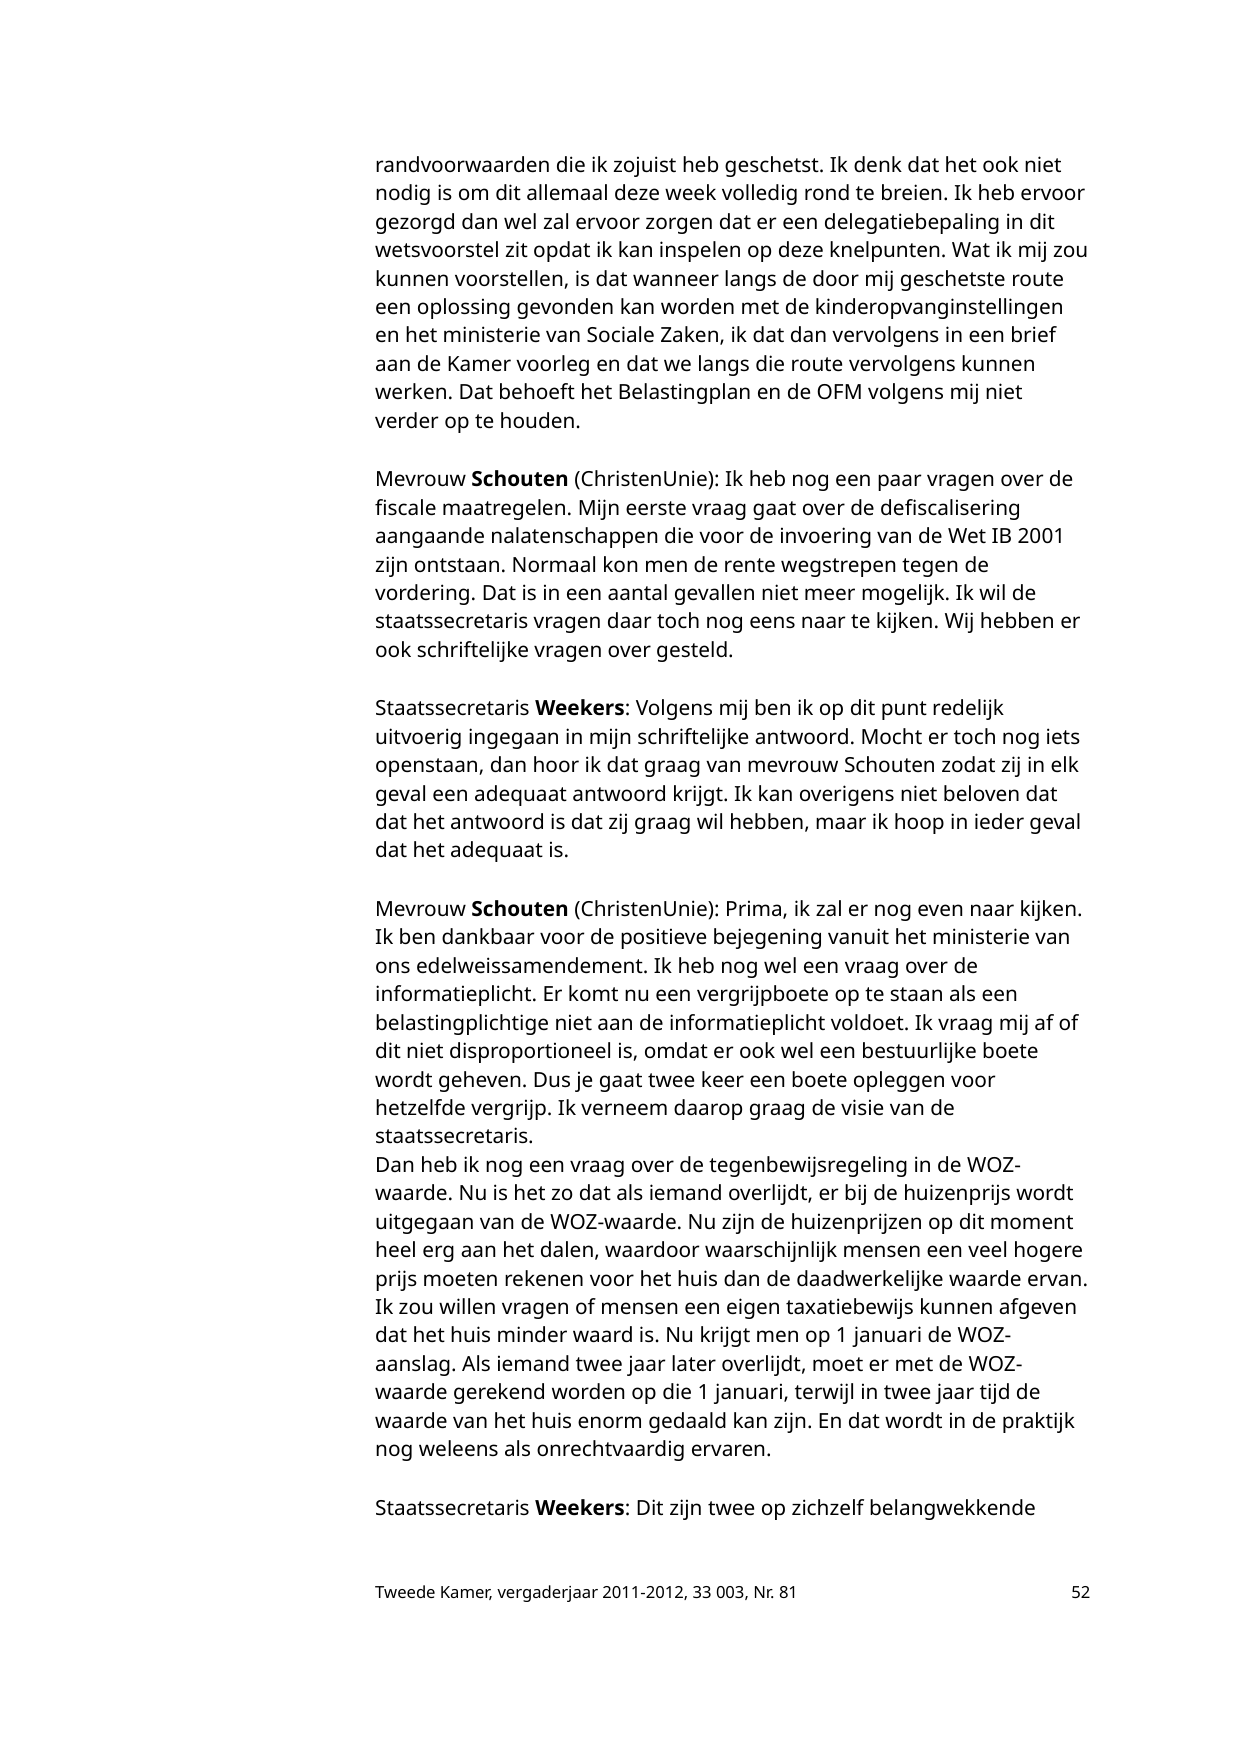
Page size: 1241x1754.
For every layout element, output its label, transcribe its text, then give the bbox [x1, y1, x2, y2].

text Mevrouw Schouten (ChristenUnie): Prima, ik zal er nog even naar kijken. [375, 894, 1090, 922]
text randvoorwaarden die ik zojuist heb geschetst. Ik denk dat het ook niet nodig is om dit allemaal deze week volledig rond te breien. Ik heb ervoor gezorgd dan wel zal ervoor zorgen dat er een delegatiebepaling in dit wetsvoorstel zit opdat ik kan inspelen op deze knelpunten. Wat ik mij zou kunnen voorstellen, is dat wanneer langs de door mij geschetste route een oplossing gevonden kan worden met de kinderopvanginstellingen en het ministerie van Sociale Zaken, ik dat dan vervolgens in een brief aan de Kamer voorleg en dat we langs die route vervolgens kunnen werken. Dat behoeft het Belastingplan en de OFM volgens mij niet verder op te houden. [375, 150, 1090, 434]
text Ik ben dankbaar voor de positieve bejegening vanuit het ministerie van ons edelweissamendement. Ik heb nog wel een vraag over de informatieplicht. Er komt nu een vergrijpboete op te staan als een belastingplichtige niet aan de informatieplicht voldoet. Ik vraag mij af of dit niet disproportioneel is, omdat er ook wel een bestuurlijke boete wordt geheven. Dus je gaat twee keer een boete opleggen voor hetzelfde vergrijp. Ik verneem daarop graag de visie van de staatssecretaris. [375, 922, 1090, 1150]
text Mevrouw Schouten (ChristenUnie): Ik heb nog een paar vragen over de fiscale maatregelen. Mijn eerste vraag gaat over de defiscalisering aangaande nalatenschappen die voor de invoering van de Wet IB 2001 zijn ontstaan. Normaal kon men de rente wegstrepen tegen de vordering. Dat is in een aantal gevallen niet meer mogelijk. Ik wil de staatssecretaris vragen daar toch nog eens naar te kijken. Wij hebben er ook schriftelijke vragen over gesteld. [375, 464, 1090, 663]
text Dan heb ik nog een vraag over de tegenbewijsregeling in de WOZ-waarde. Nu is het zo dat als iemand overlijdt, er bij de huizenprijs wordt uitgegaan van de WOZ-waarde. Nu zijn de huizenprijzen op dit moment heel erg aan het dalen, waardoor waarschijnlijk mensen een veel hogere prijs moeten rekenen voor het huis dan de daadwerkelijke waarde ervan. Ik zou willen vragen of mensen een eigen taxatiebewijs kunnen afgeven dat het huis minder waard is. Nu krijgt men op 1 januari de WOZ-aanslag. Als iemand twee jaar later overlijdt, moet er met de WOZ-waarde gerekend worden op die 1 januari, terwijl in twee jaar tijd de waarde van het huis enorm gedaald kan zijn. En dat wordt in de praktijk nog weleens als onrechtvaardig ervaren. [375, 1150, 1090, 1463]
text Staatssecretaris Weekers: Volgens mij ben ik op dit punt redelijk uitvoerig ingegaan in mijn schriftelijke antwoord. Mocht er toch nog iets openstaan, dan hoor ik dat graag van mevrouw Schouten zodat zij in elk geval een adequaat antwoord krijgt. Ik kan overigens niet beloven dat dat het antwoord is dat zij graag wil hebben, maar ik hoop in ieder geval dat het adequaat is. [375, 693, 1090, 864]
text Staatssecretaris Weekers: Dit zijn twee op zichzelf belangwekkende [375, 1493, 1090, 1521]
